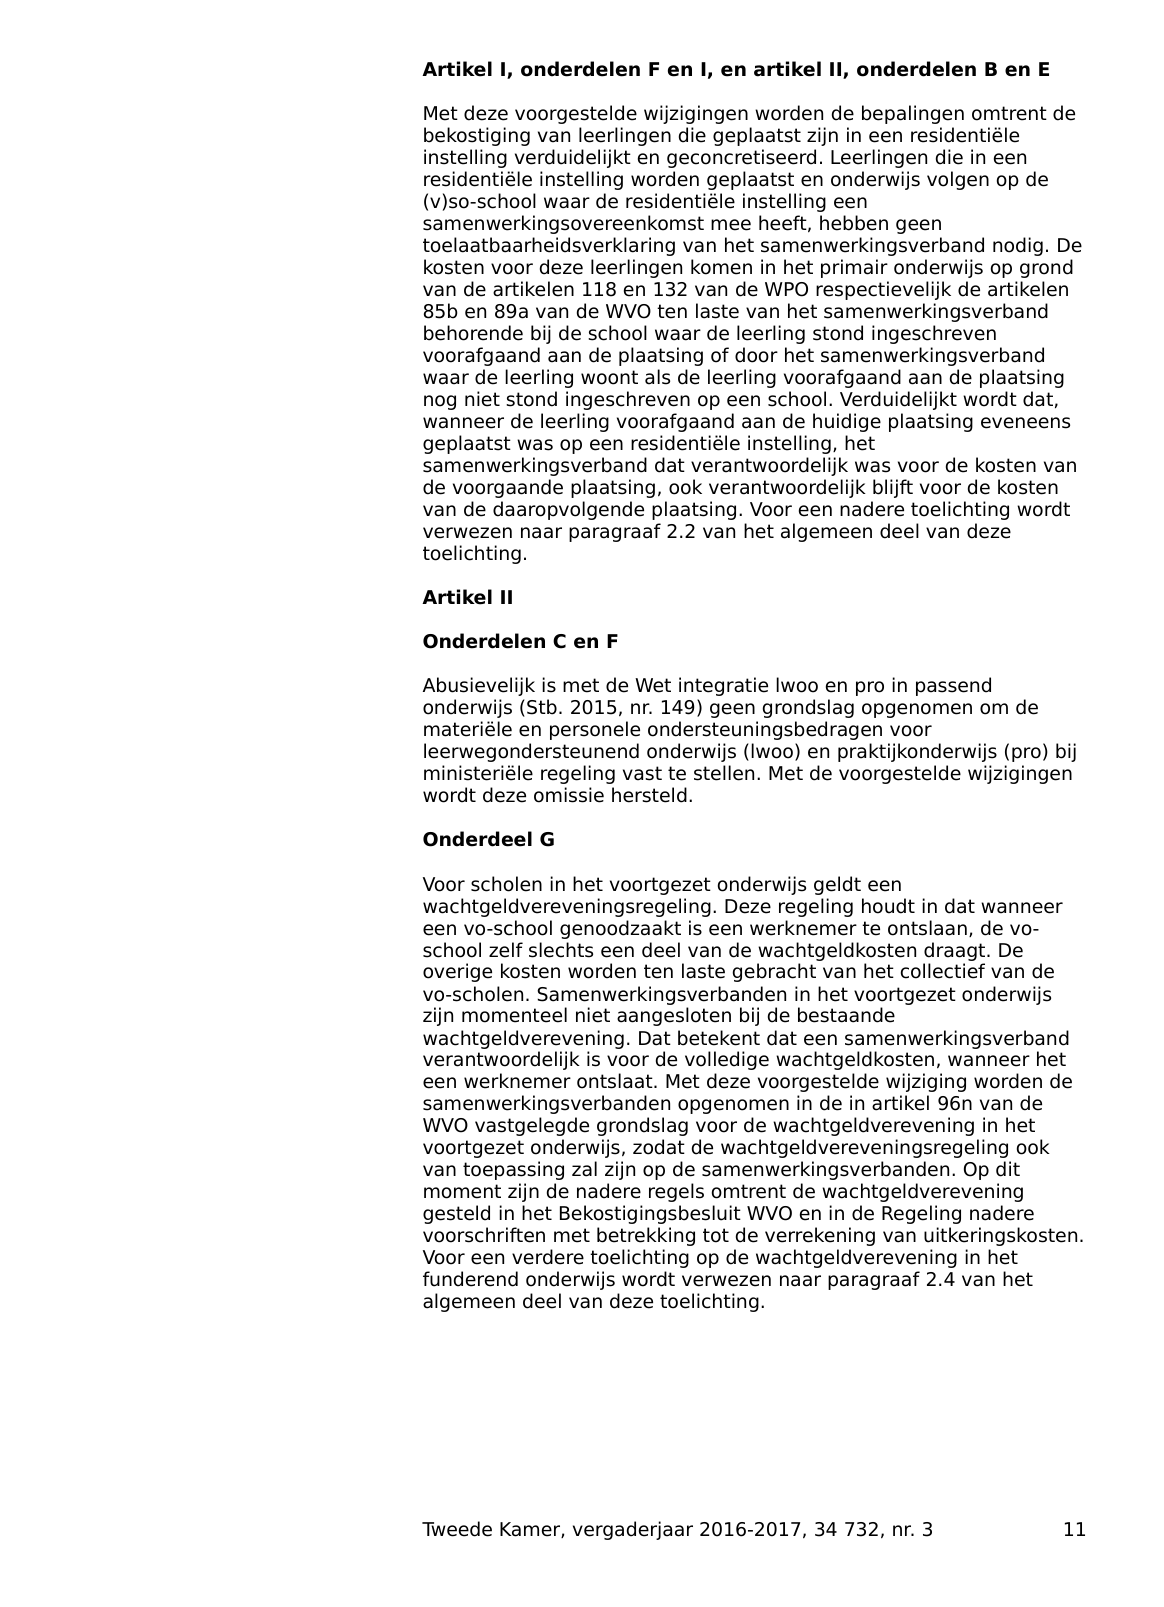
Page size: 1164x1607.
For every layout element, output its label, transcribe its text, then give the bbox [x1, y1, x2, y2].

subtitle Onderdeel G [422, 829, 1087, 851]
subtitle Onderdelen C en F [422, 631, 1087, 653]
text Voor scholen in het voortgezet onderwijs geldt een wachtgeldvereveningsregeling. Deze regeling houdt in dat wanneer een vo-school genoodzaakt is een werknemer te ontslaan, de vo-school zelf slechts een deel van de wachtgeldkosten draagt. De overige kosten worden ten laste gebracht van het collectief van de vo-scholen. Samenwerkingsverbanden in het voortgezet onderwijs zijn momenteel niet aangesloten bij de bestaande wachtgeldverevening. Dat betekent dat een samenwerkingsverband verantwoordelijk is voor de volledige wachtgeldkosten, wanneer het een werknemer ontslaat. Met deze voorgestelde wijziging worden de samenwerkingsverbanden opgenomen in de in artikel 96n van de WVO vastgelegde grondslag voor de wachtgeldverevening in het voortgezet onderwijs, zodat de wachtgeldvereveningsregeling ook van toepassing zal zijn op de samenwerkingsverbanden. Op dit moment zijn de nadere regels omtrent de wachtgeldverevening gesteld in het Bekostigingsbesluit WVO en in de Regeling nadere voorschriften met betrekking tot de verrekening van uitkeringskosten. Voor een verdere toelichting op de wachtgeldverevening in het funderend onderwijs wordt verwezen naar paragraaf 2.4 van het algemeen deel van deze toelichting. [422, 873, 1087, 1313]
subtitle Artikel II [422, 587, 1087, 609]
text Met deze voorgestelde wijzigingen worden de bepalingen omtrent de bekostiging van leerlingen die geplaatst zijn in een residentiële instelling verduidelijkt en geconcretiseerd. Leerlingen die in een residentiële instelling worden geplaatst en onderwijs volgen op de (v)so-school waar de residentiële instelling een samenwerkingsovereenkomst mee heeft, hebben geen toelaatbaarheidsverklaring van het samenwerkingsverband nodig. De kosten voor deze leerlingen komen in het primair onderwijs op grond van de artikelen 118 en 132 van de WPO respectievelijk de artikelen 85b en 89a van de WVO ten laste van het samenwerkingsverband behorende bij de school waar de leerling stond ingeschreven voorafgaand aan de plaatsing of door het samenwerkingsverband waar de leerling woont als de leerling voorafgaand aan de plaatsing nog niet stond ingeschreven op een school. Verduidelijkt wordt dat, wanneer de leerling voorafgaand aan de huidige plaatsing eveneens geplaatst was op een residentiële instelling, het samenwerkingsverband dat verantwoordelijk was voor de kosten van de voorgaande plaatsing, ook verantwoordelijk blijft voor de kosten van de daaropvolgende plaatsing. Voor een nadere toelichting wordt verwezen naar paragraaf 2.2 van het algemeen deel van deze toelichting. [422, 103, 1087, 565]
text Abusievelijk is met de Wet integratie lwoo en pro in passend onderwijs (Stb. 2015, nr. 149) geen grondslag opgenomen om de materiële en personele ondersteuningsbedragen voor leerwegondersteunend onderwijs (lwoo) en praktijkonderwijs (pro) bij ministeriële regeling vast te stellen. Met de voorgestelde wijzigingen wordt deze omissie hersteld. [422, 675, 1087, 807]
subtitle Artikel I, onderdelen F en I, en artikel II, onderdelen B en E [422, 59, 1087, 81]
